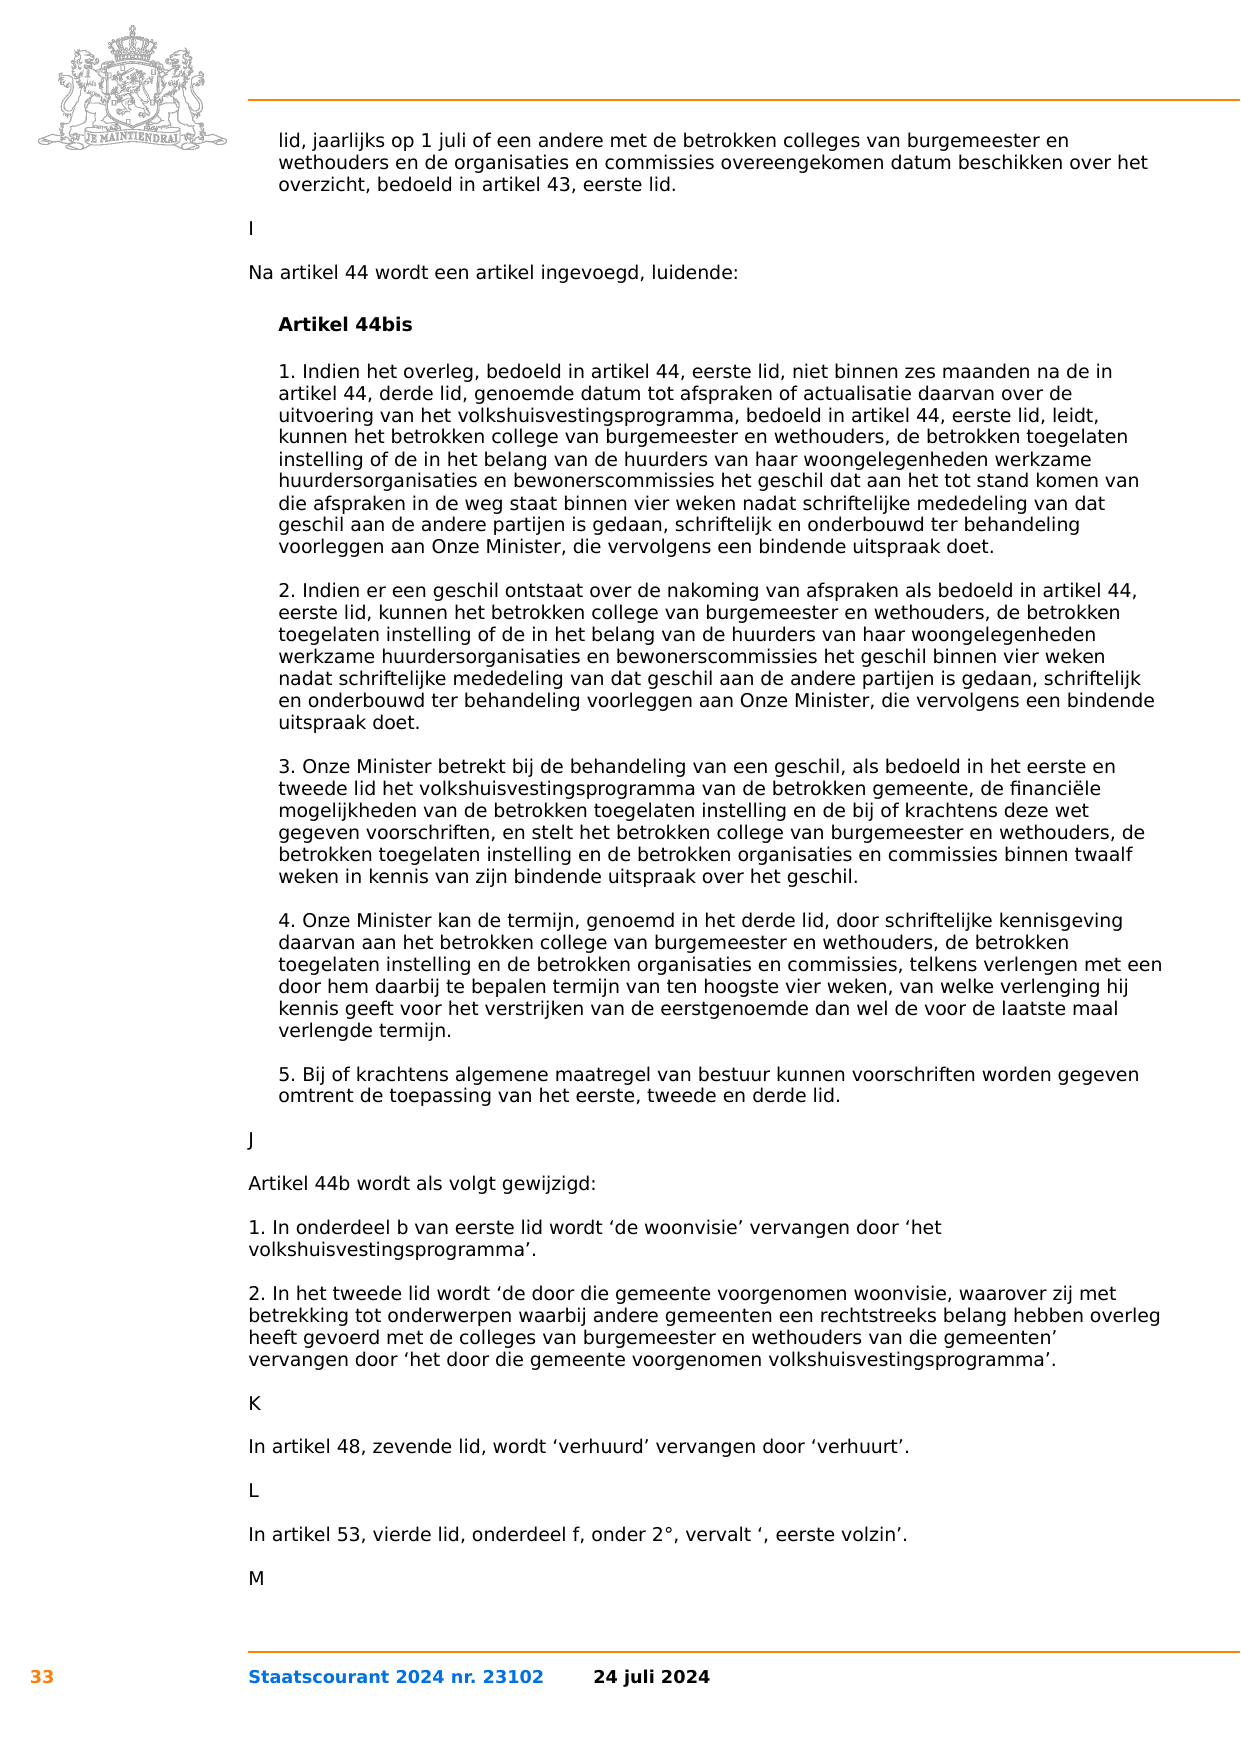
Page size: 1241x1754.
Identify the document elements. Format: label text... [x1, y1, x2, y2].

text K [248, 1393, 1163, 1414]
text In artikel 48, zevende lid, wordt ‘verhuurd’ vervangen door ‘verhuurt’. [248, 1436, 1163, 1458]
text 4. Onze Minister kan de termijn, genoemd in het derde lid, door schriftelijke kennisgeving daarvan aan het betrokken college van burgemeester en wethouders, de betrokken toegelaten instelling en de betrokken organisaties en commissies, telkens verlengen met een door hem daarbij te bepalen termijn van ten hoogste vier weken, van welke verlenging hij kennis geeft voor het verstrijken van de eerstgenoemde dan wel de voor de laatste maal verlengde termijn. [278, 910, 1163, 1042]
text L [248, 1480, 1163, 1502]
text lid, jaarlijks op 1 juli of een andere met de betrokken colleges van burgemeester en wethouders en de organisaties en commissies overeengekomen datum beschikken over het overzicht, bedoeld in artikel 43, eerste lid. [278, 130, 1163, 196]
text I [248, 218, 1163, 240]
text Na artikel 44 wordt een artikel ingevoegd, luidende: [248, 262, 1163, 283]
text 3. Onze Minister betrekt bij de behandeling van een geschil, als bedoeld in het eerste en tweede lid het volkshuisvestingsprogramma van de betrokken gemeente, de financiële mogelijkheden van de betrokken toegelaten instelling en de bij of krachtens deze wet gegeven voorschriften, en stelt het betrokken college van burgemeester en wethouders, de betrokken toegelaten instelling en de betrokken organisaties en commissies binnen twaalf weken in kennis van zijn bindende uitspraak over het geschil. [278, 756, 1163, 888]
text 1. Indien het overleg, bedoeld in artikel 44, eerste lid, niet binnen zes maanden na de in artikel 44, derde lid, genoemde datum tot afspraken of actualisatie daarvan over de uitvoering van het volkshuisvestingsprogramma, bedoeld in artikel 44, eerste lid, leidt, kunnen het betrokken college van burgemeester en wethouders, de betrokken toegelaten instelling of de in het belang van de huurders van haar woongelegenheden werkzame huurdersorganisaties en bewonerscommissies het geschil dat aan het tot stand komen van die afspraken in de weg staat binnen vier weken nadat schriftelijke mededeling van dat geschil aan de andere partijen is gedaan, schriftelijk en onderbouwd ter behandeling voorleggen aan Onze Minister, die vervolgens een bindende uitspraak doet. [278, 361, 1163, 558]
text 5. Bij of krachtens algemene maatregel van bestuur kunnen voorschriften worden gegeven omtrent de toepassing van het eerste, tweede en derde lid. [278, 1063, 1163, 1107]
text M [248, 1568, 1163, 1590]
text 2. Indien er een geschil ontstaat over de nakoming van afspraken als bedoeld in artikel 44, eerste lid, kunnen het betrokken college van burgemeester en wethouders, de betrokken toegelaten instelling of de in het belang van de huurders van haar woongelegenheden werkzame huurdersorganisaties en bewonerscommissies het geschil binnen vier weken nadat schriftelijke mededeling van dat geschil aan de andere partijen is gedaan, schriftelijk en onderbouwd ter behandeling voorleggen aan Onze Minister, die vervolgens een bindende uitspraak doet. [278, 580, 1163, 734]
text 2. In het tweede lid wordt ‘de door die gemeente voorgenomen woonvisie, waarover zij met betrekking tot onderwerpen waarbij andere gemeenten een rechtstreeks belang hebben overleg heeft gevoerd met de colleges van burgemeester en wethouders van die gemeenten’ vervangen door ‘het door die gemeente voorgenomen volkshuisvestingsprogramma’. [248, 1283, 1163, 1371]
text In artikel 53, vierde lid, onderdeel f, onder 2°, vervalt ‘, eerste volzin’. [248, 1524, 1163, 1546]
text Artikel 44b wordt als volgt gewijzigd: [248, 1173, 1163, 1195]
subtitle Artikel 44bis [278, 313, 1163, 336]
text 1. In onderdeel b van eerste lid wordt ‘de woonvisie’ vervangen door ‘het volkshuisvestingsprogramma’. [248, 1217, 1163, 1261]
text J [248, 1129, 1163, 1151]
picture [38, 25, 227, 150]
